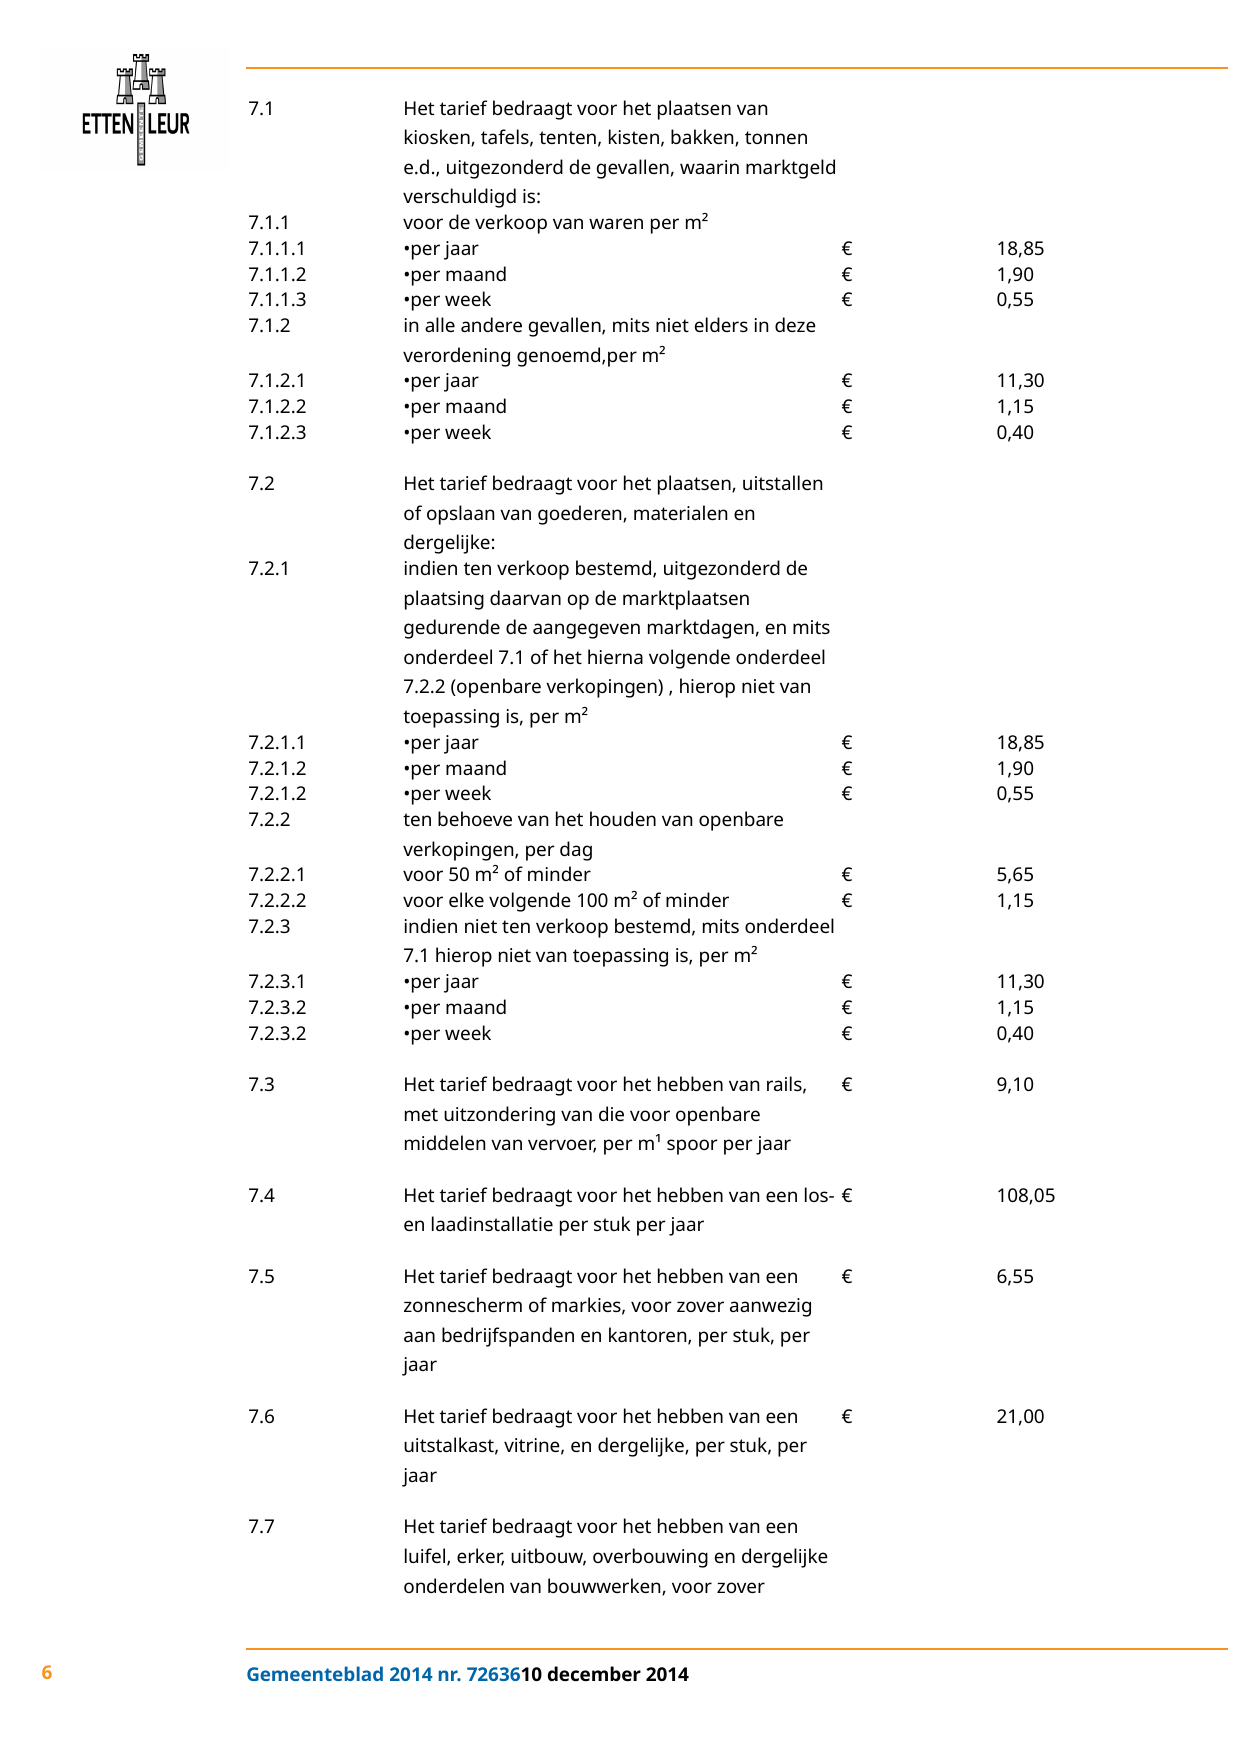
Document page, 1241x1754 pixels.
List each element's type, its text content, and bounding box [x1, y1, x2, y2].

table_cell 7.2.3.1 [248, 968, 403, 994]
table_cell 7.3 [248, 1071, 403, 1156]
table_cell [248, 1045, 403, 1071]
table_cell [996, 470, 1152, 555]
table_cell 1,15 [996, 887, 1152, 913]
table_cell [841, 95, 996, 209]
table_cell [403, 445, 841, 470]
table_cell 7.1.2.1 [248, 368, 403, 393]
table_cell 1,15 [996, 393, 1152, 419]
table_cell •per jaar [403, 235, 841, 261]
table_cell 7.2.3.2 [248, 1020, 403, 1045]
table_cell •per jaar [403, 729, 841, 755]
table_cell [841, 1377, 996, 1403]
table_cell [996, 445, 1152, 470]
table_cell [841, 1514, 996, 1598]
table_cell [248, 445, 403, 470]
table_cell [403, 1045, 841, 1071]
table_cell voor 50 m² of minder [403, 861, 841, 887]
table_cell 7.2.1.2 [248, 755, 403, 780]
table_cell [996, 1514, 1152, 1598]
table_cell •per maand [403, 261, 841, 286]
table_cell € [841, 861, 996, 887]
table_cell 7.1.1.3 [248, 286, 403, 312]
table_cell •per maand [403, 393, 841, 419]
table_cell € [841, 1182, 996, 1237]
table_cell [996, 95, 1152, 209]
table_cell Het tarief bedraagt voor het hebben van een los- en laadinstallatie per stuk per jaar [403, 1182, 841, 1237]
table_cell 1,15 [996, 994, 1152, 1020]
table_cell 1,90 [996, 755, 1152, 780]
table_cell [996, 806, 1152, 861]
table_cell [841, 312, 996, 367]
table_cell [841, 1156, 996, 1182]
table_cell [841, 470, 996, 555]
table_cell [841, 209, 996, 235]
table_cell [996, 1237, 1152, 1263]
table_cell •per week [403, 286, 841, 312]
table_cell 1,90 [996, 261, 1152, 286]
table_cell •per jaar [403, 968, 841, 994]
table_cell Het tarief bedraagt voor het hebben van een luifel, erker, uitbouw, overbouwing en dergelijke onderdelen van bouwwerken, voor zover [403, 1514, 841, 1598]
table_cell •per week [403, 780, 841, 806]
table_cell 7.1.2.3 [248, 419, 403, 445]
table_cell [996, 1045, 1152, 1071]
table_cell 7.2.1.2 [248, 780, 403, 806]
table_cell [403, 1156, 841, 1182]
table_cell •per week [403, 419, 841, 445]
table_cell € [841, 235, 996, 261]
table_cell [403, 1237, 841, 1263]
table_cell [248, 1156, 403, 1182]
table_cell € [841, 286, 996, 312]
table_cell € [841, 887, 996, 913]
table_cell •per week [403, 1020, 841, 1045]
table_cell [841, 1045, 996, 1071]
table_cell [841, 555, 996, 729]
table_cell indien ten verkoop bestemd, uitgezonderd de plaatsing daarvan op de marktplaatsen gedurende de aangegeven marktdagen, en mits onderdeel 7.1 of het hierna volgende onderdeel 7.2.2 (openbare verkopingen) , hierop niet van toepassing is, per m² [403, 555, 841, 729]
table_cell Het tarief bedraagt voor het plaatsen, uitstallen of opslaan van goederen, materialen en dergelijke: [403, 470, 841, 555]
table_cell [996, 209, 1152, 235]
table_cell [841, 1237, 996, 1263]
table_cell [996, 312, 1152, 367]
table_cell 6,55 [996, 1263, 1152, 1377]
table_cell 7.1.1.1 [248, 235, 403, 261]
table_cell [403, 1377, 841, 1403]
table_cell [996, 1156, 1152, 1182]
table_cell 5,65 [996, 861, 1152, 887]
table_cell voor elke volgende 100 m² of minder [403, 887, 841, 913]
table_cell 7.2.3.2 [248, 994, 403, 1020]
table_cell € [841, 755, 996, 780]
table_cell •per maand [403, 755, 841, 780]
table_cell € [841, 368, 996, 393]
table_cell [996, 913, 1152, 968]
table_cell € [841, 261, 996, 286]
table_cell Het tarief bedraagt voor het plaatsen van kiosken, tafels, tenten, kisten, bakken, tonnen e.d., uitgezonderd de gevallen, waarin marktgeld verschuldigd is: [403, 95, 841, 209]
table_cell 0,55 [996, 780, 1152, 806]
table_cell 7.6 [248, 1403, 403, 1488]
table_cell indien niet ten verkoop bestemd, mits onderdeel 7.1 hierop niet van toepassing is, per m² [403, 913, 841, 968]
table_cell in alle andere gevallen, mits niet elders in deze verordening genoemd,per m² [403, 312, 841, 367]
table_cell 7.1.2 [248, 312, 403, 367]
table_cell 7.1.1 [248, 209, 403, 235]
table_cell [841, 913, 996, 968]
table_cell 9,10 [996, 1071, 1152, 1156]
table_cell [248, 1488, 403, 1514]
table_cell 7.1.2.2 [248, 393, 403, 419]
table_cell € [841, 419, 996, 445]
table_cell 7.4 [248, 1182, 403, 1237]
table_cell [996, 1377, 1152, 1403]
table_cell € [841, 1403, 996, 1488]
table_cell [248, 1237, 403, 1263]
table_cell 11,30 [996, 368, 1152, 393]
table_cell 7.2.3 [248, 913, 403, 968]
table_cell [248, 1377, 403, 1403]
table_cell voor de verkoop van waren per m² [403, 209, 841, 235]
table_cell 18,85 [996, 235, 1152, 261]
table_cell 7.2.1.1 [248, 729, 403, 755]
table_cell 7.2 [248, 470, 403, 555]
table_cell 7.1 [248, 95, 403, 209]
table_cell € [841, 1071, 996, 1156]
table_cell 11,30 [996, 968, 1152, 994]
table_cell 7.2.1 [248, 555, 403, 729]
table_cell 7.5 [248, 1263, 403, 1377]
table_cell € [841, 393, 996, 419]
table_cell 108,05 [996, 1182, 1152, 1237]
table_cell 7.2.2.2 [248, 887, 403, 913]
table_cell € [841, 1263, 996, 1377]
table_cell € [841, 1020, 996, 1045]
table_cell ten behoeve van het houden van openbare verkopingen, per dag [403, 806, 841, 861]
table_cell 0,40 [996, 419, 1152, 445]
table_cell [841, 806, 996, 861]
table_cell [996, 555, 1152, 729]
table_cell •per maand [403, 994, 841, 1020]
table_cell •per jaar [403, 368, 841, 393]
table_cell € [841, 780, 996, 806]
table_cell [841, 1488, 996, 1514]
table_cell 0,40 [996, 1020, 1152, 1045]
picture [41, 47, 231, 172]
table_cell € [841, 994, 996, 1020]
table_cell 7.7 [248, 1514, 403, 1598]
table_cell € [841, 968, 996, 994]
table_cell 7.1.1.2 [248, 261, 403, 286]
table_cell 7.2.2.1 [248, 861, 403, 887]
table_cell Het tarief bedraagt voor het hebben van een uitstalkast, vitrine, en dergelijke, per stuk, per jaar [403, 1403, 841, 1488]
table_cell 0,55 [996, 286, 1152, 312]
table_cell 7.2.2 [248, 806, 403, 861]
table_cell 18,85 [996, 729, 1152, 755]
table_cell [996, 1488, 1152, 1514]
table_cell € [841, 729, 996, 755]
table_cell Het tarief bedraagt voor het hebben van rails, met uitzondering van die voor openbare middelen van vervoer, per m¹ spoor per jaar [403, 1071, 841, 1156]
table_cell [841, 445, 996, 470]
table_cell [403, 1488, 841, 1514]
table_cell Het tarief bedraagt voor het hebben van een zonnescherm of markies, voor zover aanwezig aan bedrijfspanden en kantoren, per stuk, per jaar [403, 1263, 841, 1377]
table_cell 21,00 [996, 1403, 1152, 1488]
